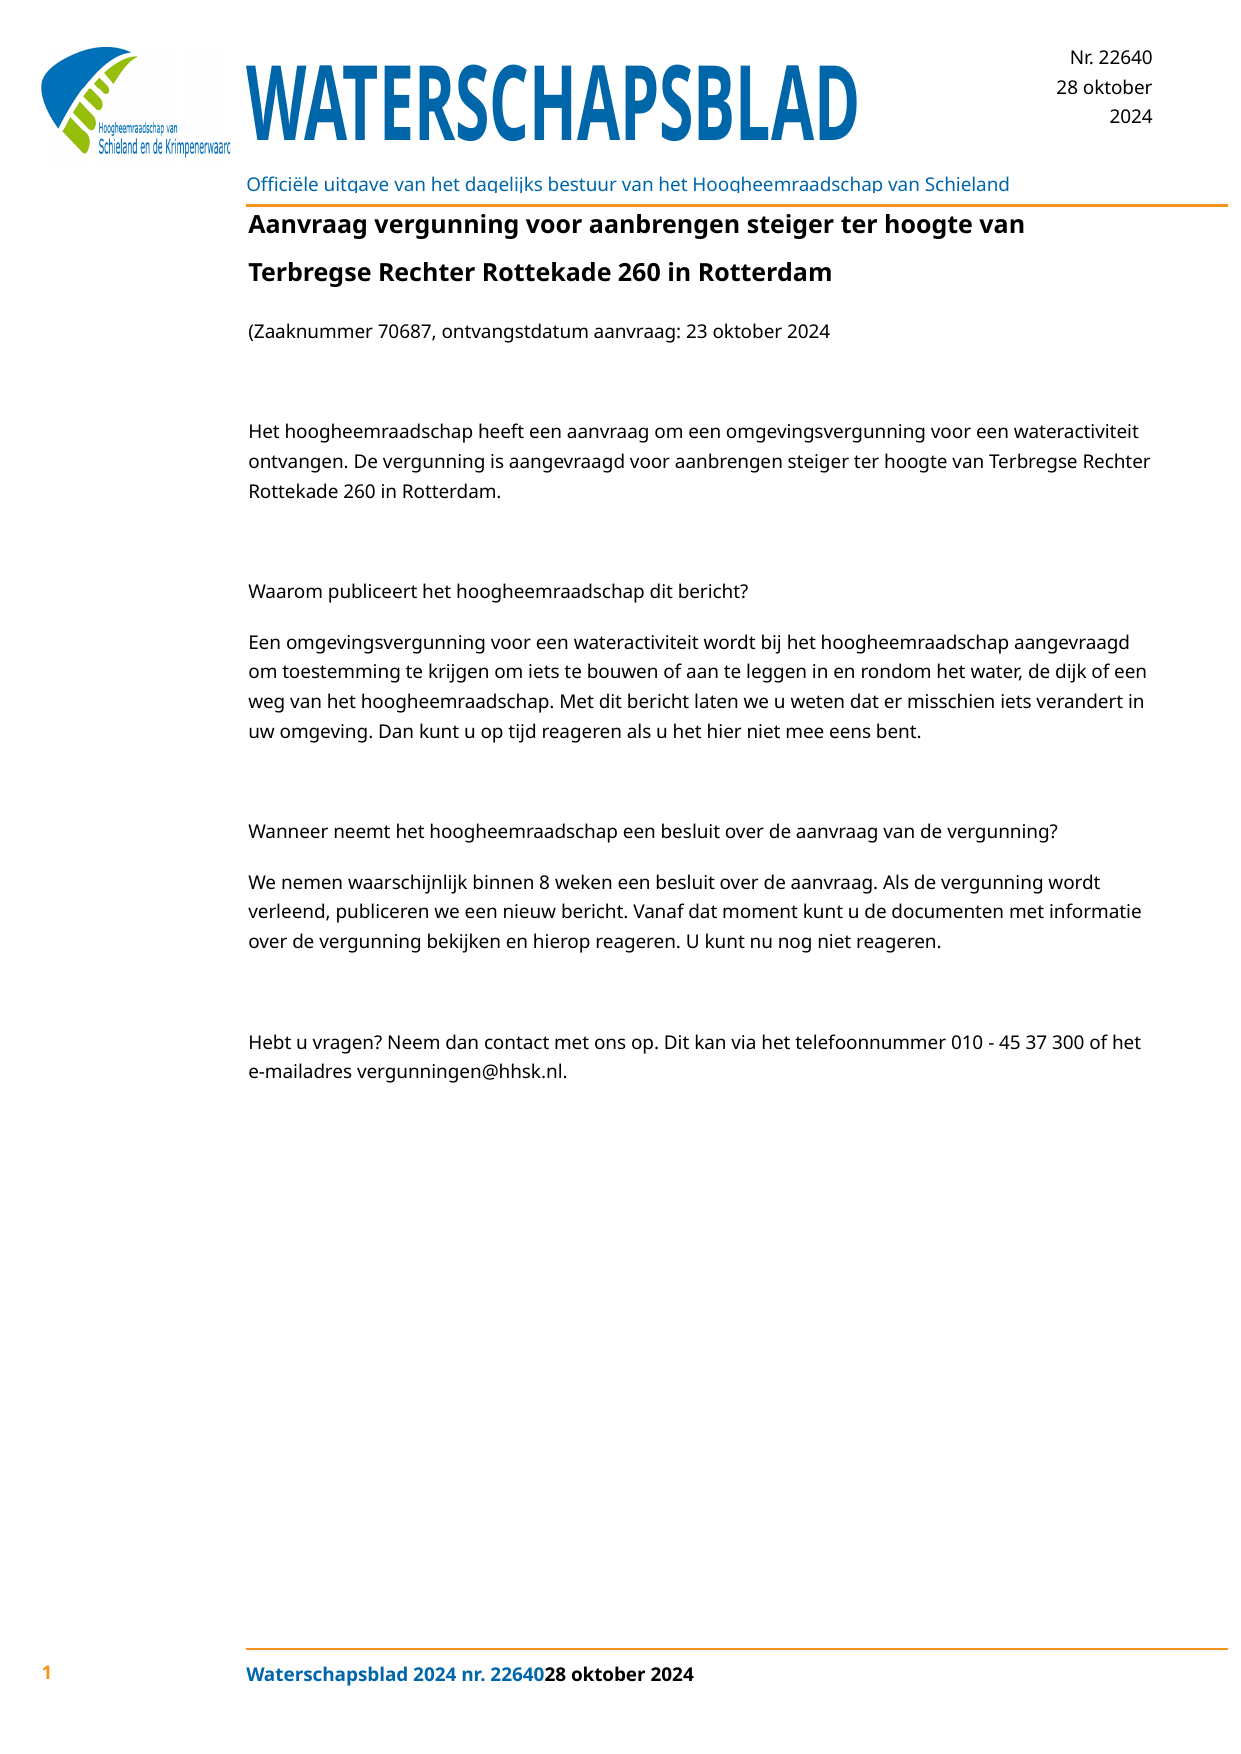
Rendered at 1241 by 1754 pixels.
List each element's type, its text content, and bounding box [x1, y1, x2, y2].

text Waarom publiceert het hoogheemraadschap dit bericht? [248, 579, 1152, 604]
text We nemen waarschijnlijk binnen 8 weken een besluit over de aanvraag. Als de vergunning wordt verleend, publiceren we een nieuw bericht. Vanaf dat moment kunt u de documenten met informatie over de vergunning bekijken en hierop reageren. U kunt nu nog niet reageren. [248, 869, 1152, 954]
text (Zaaknummer 70687, ontvangstdatum aanvraag: 23 oktober 2024 [248, 318, 1152, 344]
text Het hoogheemraadschap heeft een aanvraag om een omgevingsvergunning voor een wateractiviteit ontvangen. De vergunning is aangevraagd voor aanbrengen steiger ter hoogte van Terbregse Rechter Rottekade 260 in Rotterdam. [248, 419, 1152, 504]
text Hebt u vragen? Neem dan contact met ons op. Dit kan via het telefoonnummer 010 - 45 37 300 of het e-mailadres vergunningen@hhsk.nl. [248, 1029, 1152, 1084]
text Aanvraag vergunning voor aanbrengen steiger ter hoogte van Terbregse Rechter Rottekade 260 in Rotterdam [248, 207, 1152, 288]
picture [41, 47, 231, 172]
text Wanneer neemt het hoogheemraadschap een besluit over de aanvraag van de vergunning? [248, 819, 1152, 844]
text Een omgevingsvergunning voor een wateractiviteit wordt bij het hoogheemraadschap aangevraagd om toestemming te krijgen om iets te bouwen of aan te leggen in en rondom het water, de dijk of een weg van het hoogheemraadschap. Met dit bericht laten we u weten dat er misschien iets verandert in uw omgeving. Dan kunt u op tijd reageren als u het hier niet mee eens bent. [248, 629, 1152, 744]
